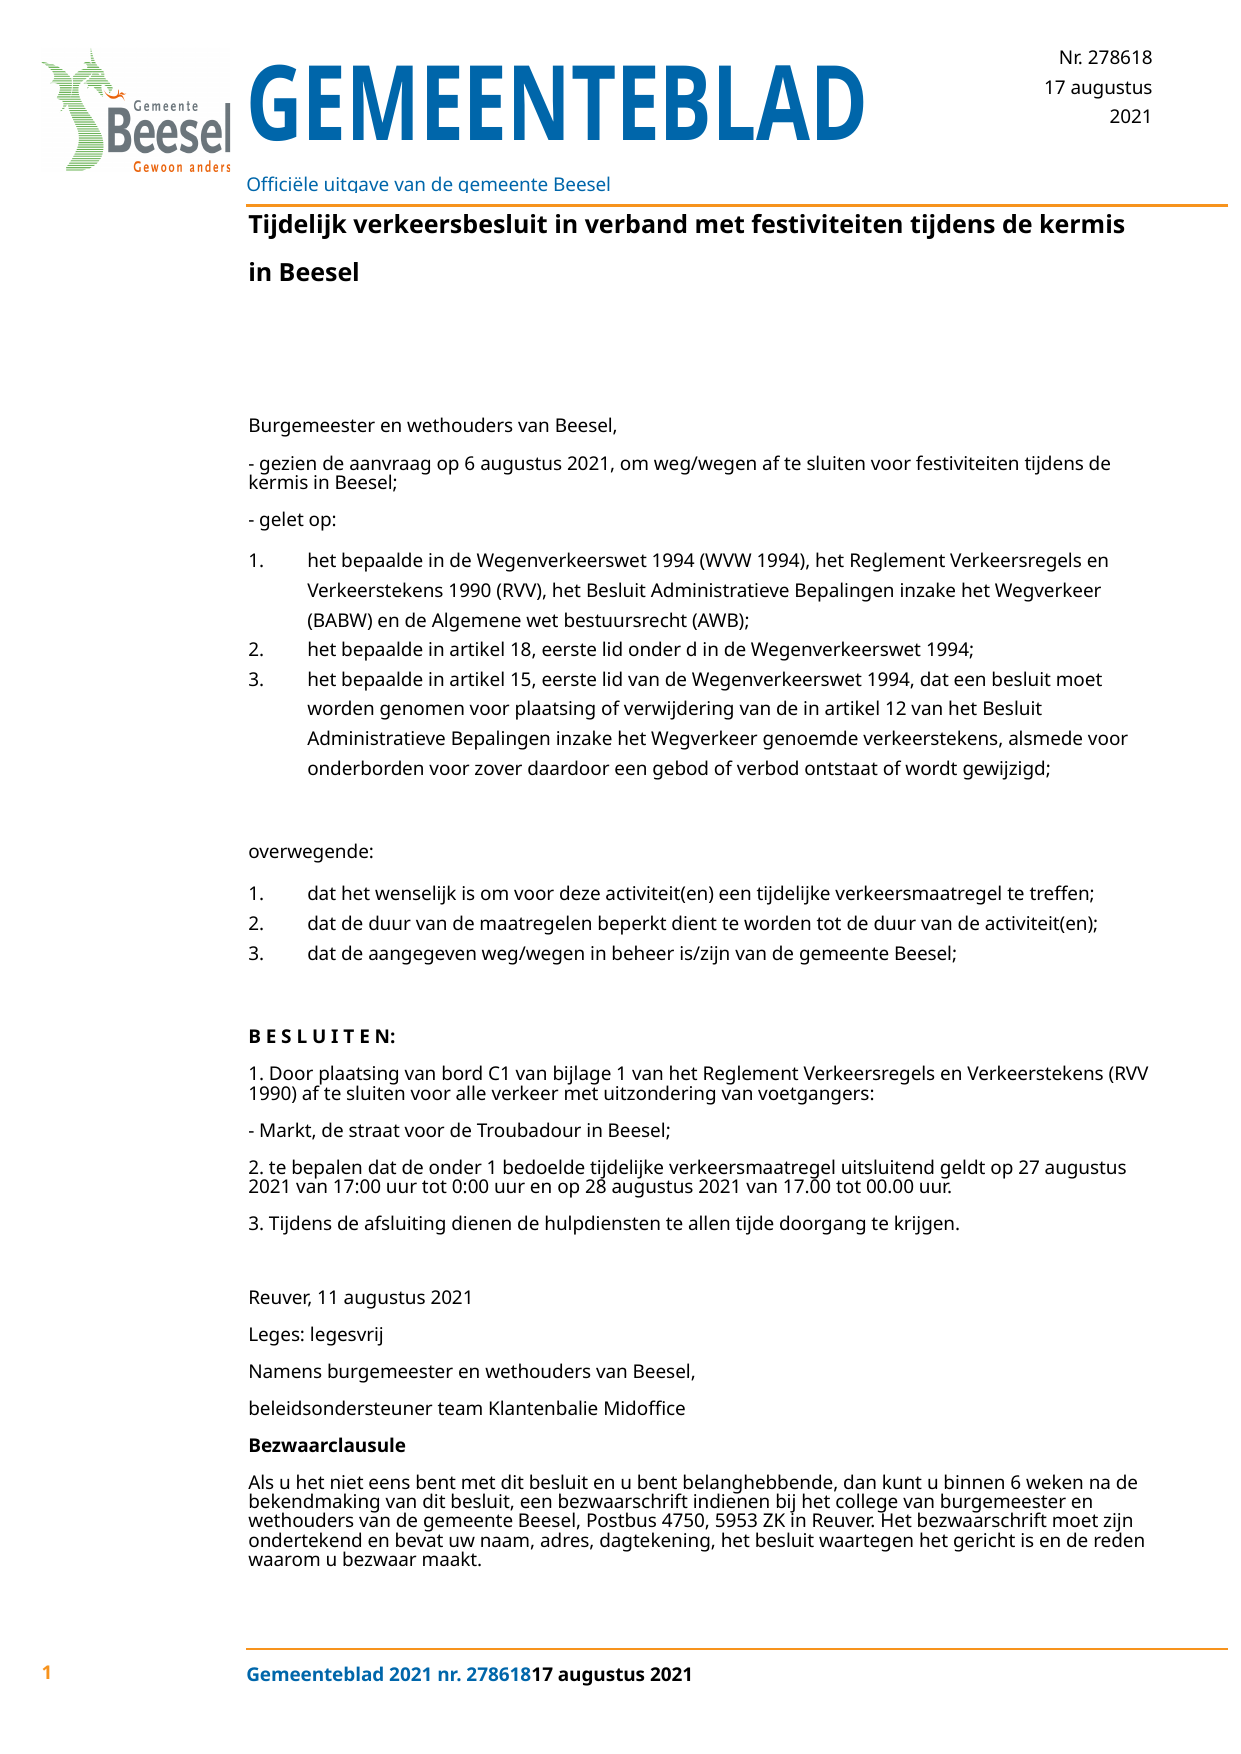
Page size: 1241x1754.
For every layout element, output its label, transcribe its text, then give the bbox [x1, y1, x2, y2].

list dat de duur van de maatregelen beperkt dient te worden tot de duur van de activiteit(en); [248, 910, 1152, 936]
text B E S L U I T E N: [248, 1028, 1152, 1048]
text Bezwaarclausule [248, 1437, 1152, 1456]
list het bepaalde in artikel 18, eerste lid onder d in de Wegenverkeerswet 1994; [248, 636, 1152, 662]
text 1. Door plaatsing van bord C1 van bijlage 1 van het Reglement Verkeersregels en Verkeerstekens (RVV 1990) af te sluiten voor alle verkeer met uitzondering van voetgangers: [248, 1065, 1152, 1104]
text beleidsondersteuner team Klantenbalie Midoffice [248, 1400, 1152, 1419]
text Als u het niet eens bent met dit besluit en u bent belanghebbende, dan kunt u binnen 6 weken na de bekendmaking van dit besluit, een bezwaarschrift indienen bij het college van burgemeester en wethouders van de gemeente Beesel, Postbus 4750, 5953 ZK in Reuver. Het bezwaarschrift moet zijn ondertekend en bevat uw naam, adres, dagtekening, het besluit waartegen het gericht is en de reden waarom u bezwaar maakt. [248, 1474, 1152, 1570]
text Leges: legesvrij [248, 1326, 1152, 1345]
text ‎ [248, 1252, 1152, 1271]
picture [41, 47, 231, 172]
text Namens burgemeester en wethouders van Beesel, [248, 1363, 1152, 1382]
text Reuver, 11 augustus 2021 [248, 1289, 1152, 1308]
list het bepaalde in de Wegenverkeerswet 1994 (WVW 1994), het Reglement Verkeersregels en Verkeerstekens 1990 (RVV), het Besluit Administratieve Bepalingen inzake het Wegverkeer (BABW) en de Algemene wet bestuursrecht (AWB); [248, 548, 1152, 633]
text Tijdelijk verkeersbesluit in verband met festiviteiten tijdens de kermis in Beesel [248, 207, 1152, 288]
list dat de aangegeven weg/wegen in beheer is/zijn van de gemeente Beesel; [248, 940, 1152, 965]
text - gezien de aanvraag op 6 augustus 2021, om weg/wegen af te sluiten voor festiviteiten tijdens de kermis in Beesel; [248, 454, 1152, 493]
text - gelet op: [248, 511, 1152, 530]
list het bepaalde in artikel 15, eerste lid van de Wegenverkeerswet 1994, dat een besluit moet worden genomen voor plaatsing of verwijdering van de in artikel 12 van het Besluit Administratieve Bepalingen inzake het Wegverkeer genoemde verkeerstekens, alsmede voor onderborden voor zover daardoor een gebod of verbod ontstaat of wordt gewijzigd; [248, 666, 1152, 781]
text ‎ [248, 1588, 1152, 1607]
list dat het wenselijk is om voor deze activiteit(en) een tijdelijke verkeersmaatregel te treffen; [248, 881, 1152, 906]
text - Markt, de straat voor de Troubadour in Beesel; [248, 1122, 1152, 1141]
text overwegende: [248, 843, 1152, 863]
text 2. te bepalen dat de onder 1 bedoelde tijdelijke verkeersmaatregel uitsluitend geldt op 27 augustus 2021 van 17:00 uur tot 0:00 uur en op 28 augustus 2021 van 17.00 tot 00.00 uur. [248, 1159, 1152, 1197]
text 3. Tijdens de afsluiting dienen de hulpdiensten te allen tijde doorgang te krijgen. [248, 1215, 1152, 1234]
text Burgemeester en wethouders van Beesel, [248, 417, 1152, 437]
